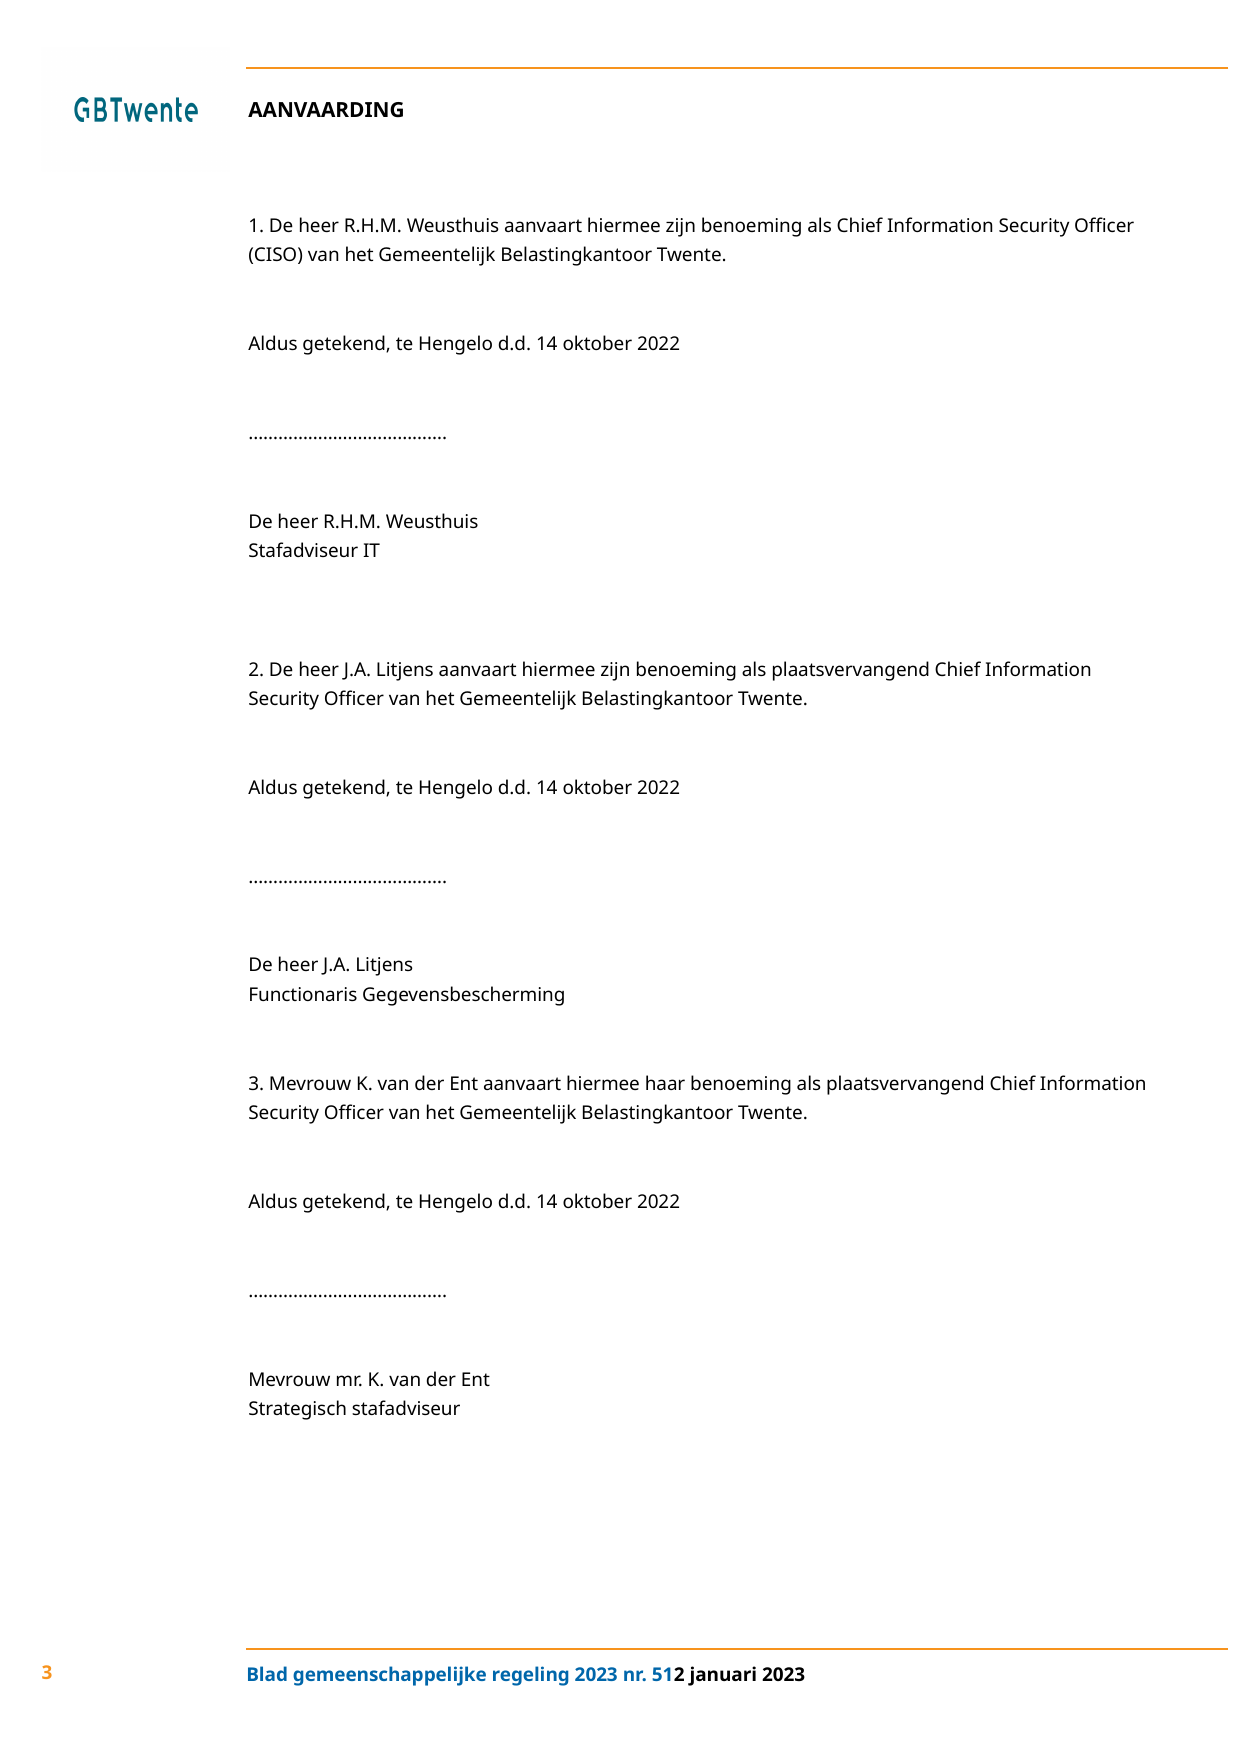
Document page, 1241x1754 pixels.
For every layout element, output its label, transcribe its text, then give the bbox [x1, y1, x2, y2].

text De heer R.H.M. Weusthuis [248, 508, 1152, 534]
text Stafadviseur IT [248, 537, 1152, 563]
text Aldus getekend, te Hengelo d.d. 14 oktober 2022 [248, 774, 1152, 800]
picture [41, 47, 231, 172]
text …………………………………. [248, 419, 1152, 445]
text AANVAARDING [248, 95, 1152, 123]
text …………………………………. [248, 863, 1152, 889]
text Functionaris Gegevensbescherming [248, 981, 1152, 1007]
text De heer J.A. Litjens [248, 952, 1152, 977]
text Aldus getekend, te Hengelo d.d. 14 oktober 2022 [248, 330, 1152, 356]
text Strategisch stafadviseur [248, 1395, 1152, 1421]
text 2. De heer J.A. Litjens aanvaart hiermee zijn benoeming als plaatsvervangend Chief Information Security Officer van het Gemeentelijk Belastingkantoor Twente. [248, 656, 1152, 711]
text Mevrouw mr. K. van der Ent [248, 1366, 1152, 1392]
text Aldus getekend, te Hengelo d.d. 14 oktober 2022 [248, 1188, 1152, 1214]
text 3. Mevrouw K. van der Ent aanvaart hiermee haar benoeming als plaatsvervangend Chief Information Security Officer van het Gemeentelijk Belastingkantoor Twente. [248, 1070, 1152, 1125]
text …………………………………. [248, 1277, 1152, 1303]
text 1. De heer R.H.M. Weusthuis aanvaart hiermee zijn benoeming als Chief Information Security Officer (CISO) van het Gemeentelijk Belastingkantoor Twente. [248, 212, 1152, 267]
